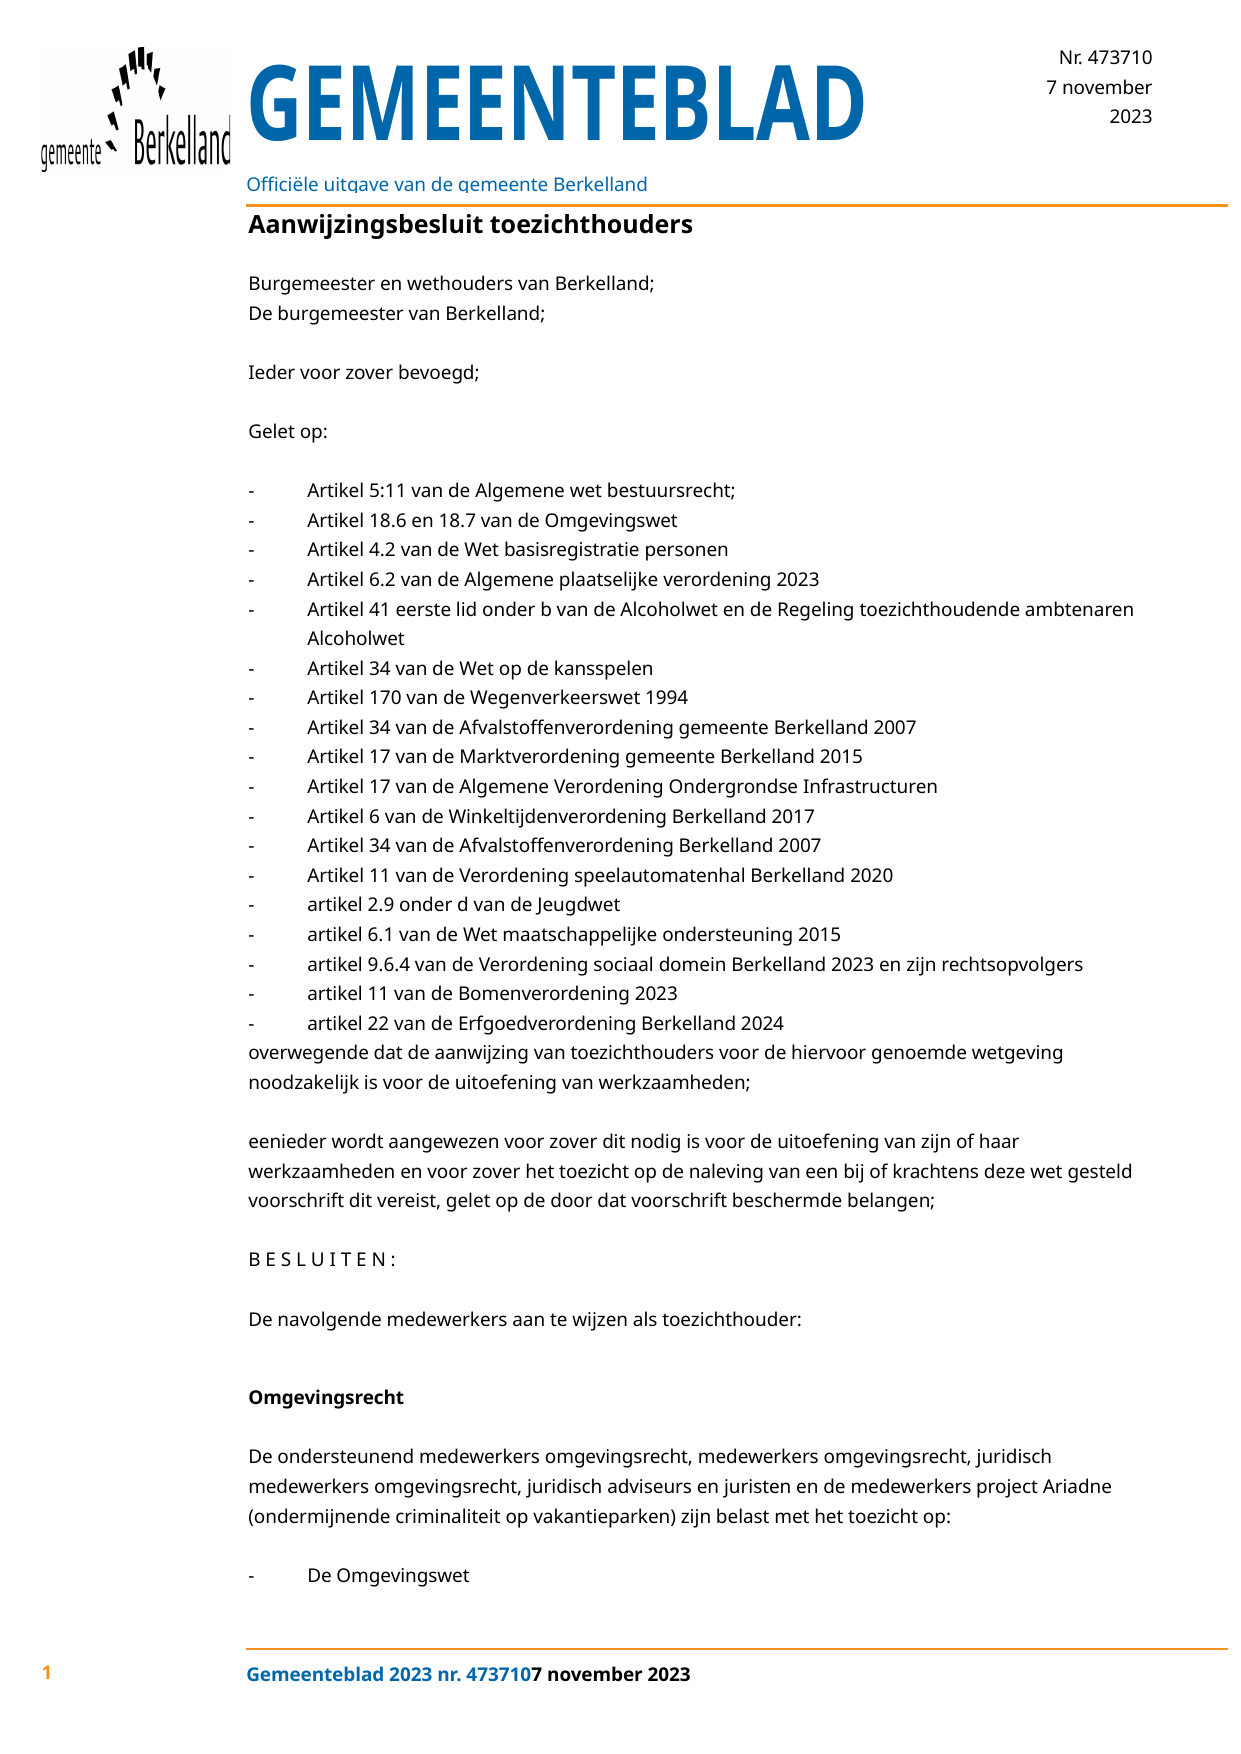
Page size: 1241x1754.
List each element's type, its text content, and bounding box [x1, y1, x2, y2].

text Burgemeester en wethouders van Berkelland; [248, 270, 1152, 296]
text De ondersteunend medewerkers omgevingsrecht, medewerkers omgevingsrecht, juridisch medewerkers omgevingsrecht, juridisch adviseurs en juristen en de medewerkers project Ariadne (ondermijnende criminaliteit op vakantieparken) zijn belast met het toezicht op: [248, 1444, 1152, 1529]
list Artikel 5:11 van de Algemene wet bestuursrecht; [248, 477, 1152, 503]
text De navolgende medewerkers aan te wijzen als toezichthouder: [248, 1306, 1152, 1331]
list artikel 6.1 van de Wet maatschappelijke ondersteuning 2015 [248, 921, 1152, 947]
text B E S L U I T E N : [248, 1247, 1152, 1272]
list Artikel 34 van de Wet op de kansspelen [248, 655, 1152, 681]
list De Omgevingswet [248, 1562, 1152, 1588]
list Artikel 4.2 van de Wet basisregistratie personen [248, 537, 1152, 562]
list Artikel 11 van de Verordening speelautomatenhal Berkelland 2020 [248, 862, 1152, 888]
list Artikel 34 van de Afvalstoffenverordening gemeente Berkelland 2007 [248, 714, 1152, 740]
picture [41, 47, 231, 172]
list artikel 22 van de Erfgoedverordening Berkelland 2024 [248, 1010, 1152, 1036]
list artikel 9.6.4 van de Verordening sociaal domein Berkelland 2023 en zijn rechtsopvolgers [248, 951, 1152, 976]
list artikel 11 van de Bomenverordening 2023 [248, 980, 1152, 1006]
list artikel 2.9 onder d van de Jeugdwet [248, 892, 1152, 917]
text overwegende dat de aanwijzing van toezichthouders voor de hiervoor genoemde wetgeving noodzakelijk is voor de uitoefening van werkzaamheden; [248, 1039, 1152, 1095]
text Gelet op: [248, 418, 1152, 444]
list Artikel 34 van de Afvalstoffenverordening Berkelland 2007 [248, 832, 1152, 858]
text Ieder voor zover bevoegd; [248, 359, 1152, 385]
list Artikel 170 van de Wegenverkeerswet 1994 [248, 684, 1152, 710]
list Artikel 41 eerste lid onder b van de Alcoholwet en de Regeling toezichthoudende ambtenaren Alcoholwet [248, 596, 1152, 651]
list Artikel 17 van de Algemene Verordening Ondergrondse Infrastructuren [248, 773, 1152, 799]
list Artikel 18.6 en 18.7 van de Omgevingswet [248, 507, 1152, 533]
list Artikel 17 van de Marktverordening gemeente Berkelland 2015 [248, 744, 1152, 769]
list Artikel 6.2 van de Algemene plaatselijke verordening 2023 [248, 566, 1152, 592]
text Omgevingsrecht [248, 1384, 1152, 1410]
text De burgemeester van Berkelland; [248, 300, 1152, 326]
text Aanwijzingsbesluit toezichthouders [248, 207, 1152, 241]
text eenieder wordt aangewezen voor zover dit nodig is voor de uitoefening van zijn of haar werkzaamheden en voor zover het toezicht op de naleving van een bij of krachtens deze wet gesteld voorschrift dit vereist, gelet op de door dat voorschrift beschermde belangen; [248, 1128, 1152, 1213]
list Artikel 6 van de Winkeltijdenverordening Berkelland 2017 [248, 803, 1152, 828]
